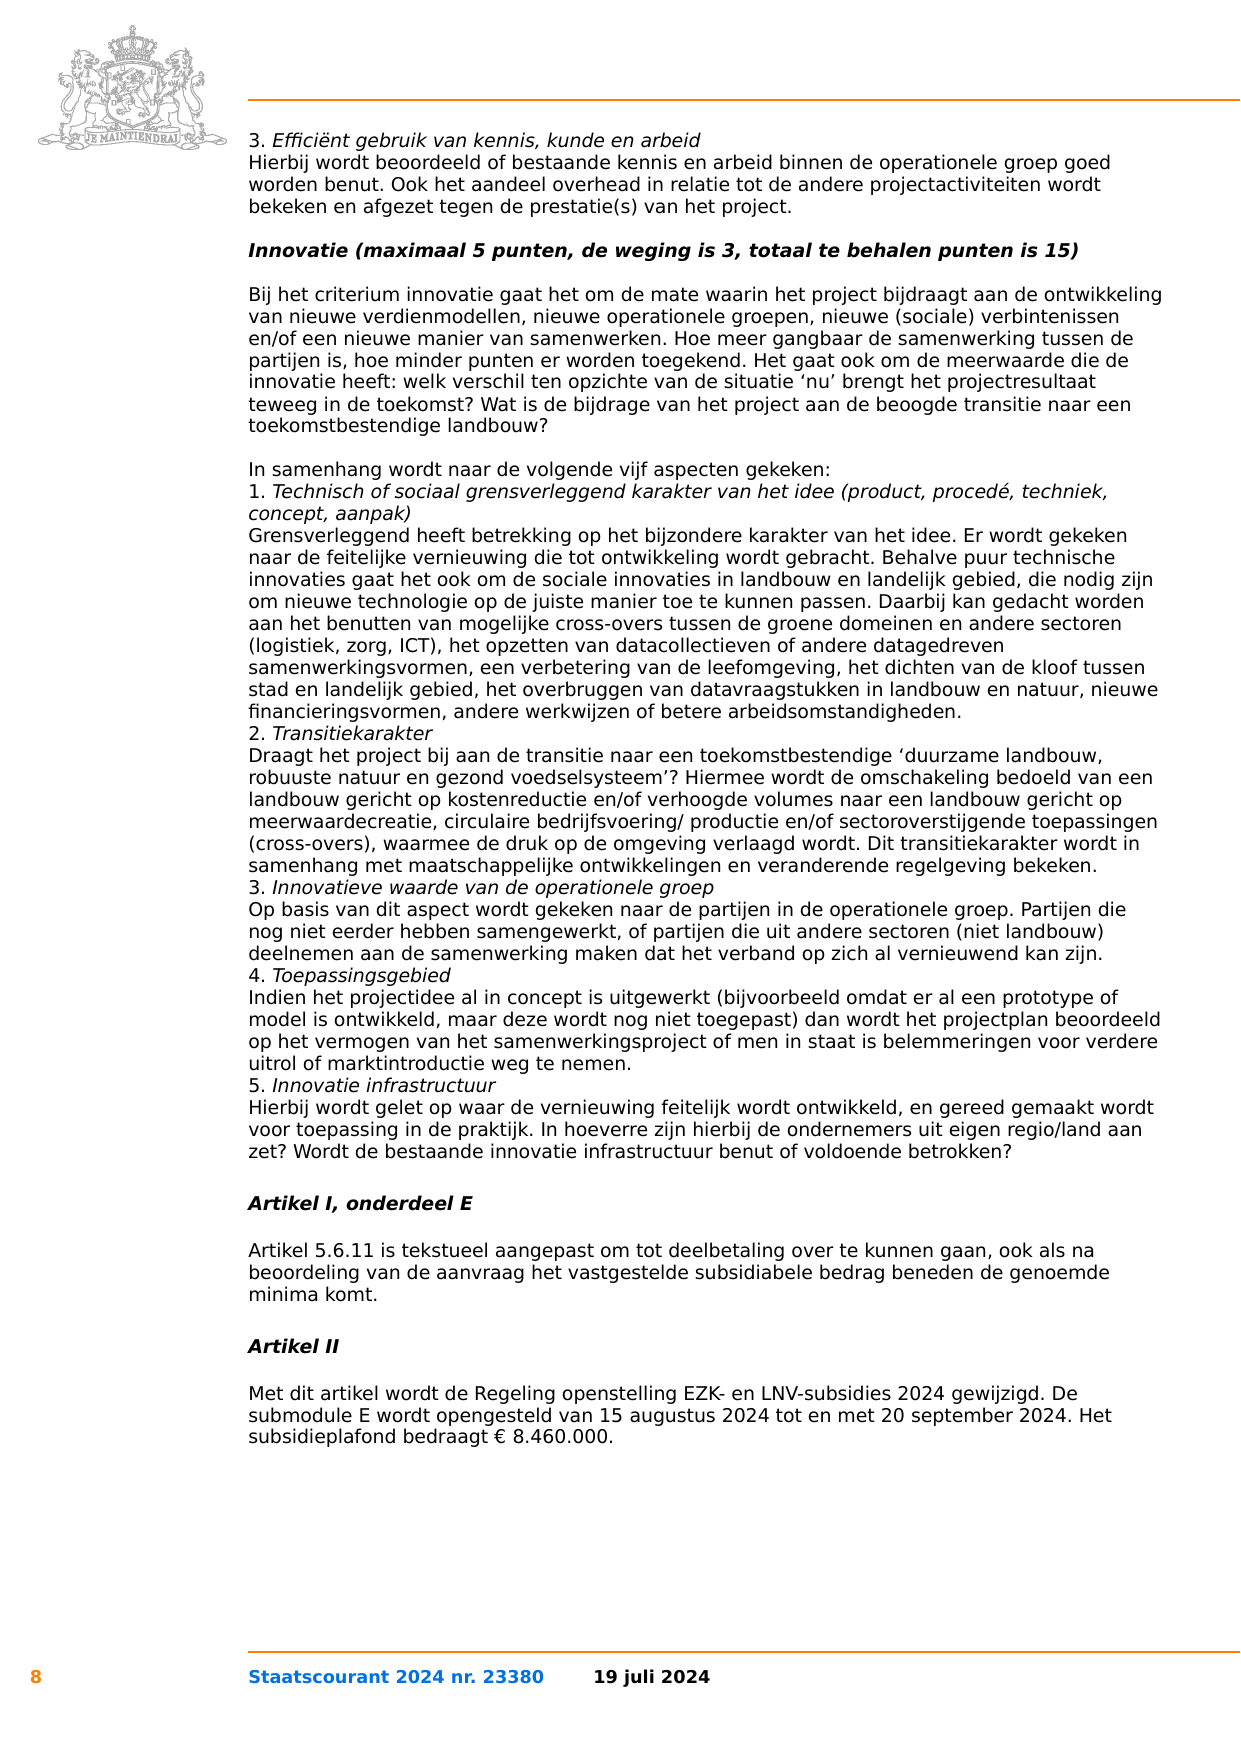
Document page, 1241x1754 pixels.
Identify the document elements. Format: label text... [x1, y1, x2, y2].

text Hierbij wordt beoordeeld of bestaande kennis en arbeid binnen de operationele groep goed worden benut. Ook het aandeel overhead in relatie tot de andere projectactiviteiten wordt bekeken en afgezet tegen de prestatie(s) van het project. [248, 152, 1163, 218]
subtitle Artikel II [248, 1336, 1163, 1357]
text Bij het criterium innovatie gaat het om de mate waarin het project bijdraagt aan de ontwikkeling van nieuwe verdienmodellen, nieuwe operationele groepen, nieuwe (sociale) verbintenissen en/of een nieuwe manier van samenwerken. Hoe meer gangbaar de samenwerking tussen de partijen is, hoe minder punten er worden toegekend. Het gaat ook om de meerwaarde die de innovatie heeft: welk verschil ten opzichte van de situatie ‘nu’ brengt het projectresultaat teweeg in de toekomst? Wat is de bijdrage van het project aan de beoogde transitie naar een toekomstbestendige landbouw? [248, 283, 1163, 437]
text Hierbij wordt gelet op waar de vernieuwing feitelijk wordt ontwikkeld, en gereed gemaakt wordt voor toepassing in de praktijk. In hoeverre zijn hierbij de ondernemers uit eigen regio/land aan zet? Wordt de bestaande innovatie infrastructuur benut of voldoende betrokken? [248, 1097, 1163, 1163]
text Draagt het project bij aan de transitie naar een toekomstbestendige ‘duurzame landbouw, robuuste natuur en gezond voedselsysteem’? Hiermee wordt de omschakeling bedoeld van een landbouw gericht op kostenreductie en/of verhoogde volumes naar een landbouw gericht op meerwaardecreatie, circulaire bedrijfsvoering/ productie en/of sectoroverstijgende toepassingen (cross-overs), waarmee de druk op de omgeving verlaagd wordt. Dit transitiekarakter wordt in samenhang met maatschappelijke ontwikkelingen en veranderende regelgeving bekeken. [248, 745, 1163, 877]
text Artikel 5.6.11 is tekstueel aangepast om tot deelbetaling over te kunnen gaan, ook als na beoordeling van de aanvraag het vastgestelde subsidiabele bedrag beneden de genoemde minima komt. [248, 1239, 1163, 1306]
subtitle Artikel I, onderdeel E [248, 1193, 1163, 1214]
text Op basis van dit aspect wordt gekeken naar de partijen in de operationele groep. Partijen die nog niet eerder hebben samengewerkt, of partijen die uit andere sectoren (niet landbouw) deelnemen aan de samenwerking maken dat het verband op zich al vernieuwend kan zijn. [248, 899, 1163, 965]
subtitle Innovatie (maximaal 5 punten, de weging is 3, totaal te behalen punten is 15) [248, 240, 1163, 262]
text 2. Transitiekarakter [248, 723, 1163, 745]
text Grensverleggend heeft betrekking op het bijzondere karakter van het idee. Er wordt gekeken naar de feitelijke vernieuwing die tot ontwikkeling wordt gebracht. Behalve puur technische innovaties gaat het ook om de sociale innovaties in landbouw en landelijk gebied, die nodig zijn om nieuwe technologie op de juiste manier toe te kunnen passen. Daarbij kan gedacht worden aan het benutten van mogelijke cross-overs tussen de groene domeinen en andere sectoren (logistiek, zorg, ICT), het opzetten van datacollectieven of andere datagedreven samenwerkingsvormen, een verbetering van de leefomgeving, het dichten van de kloof tussen stad en landelijk gebied, het overbruggen van datavraagstukken in landbouw en natuur, nieuwe financieringsvormen, andere werkwijzen of betere arbeidsomstandigheden. [248, 525, 1163, 723]
text 3. Efficiënt gebruik van kennis, kunde en arbeid [248, 130, 1163, 152]
text Met dit artikel wordt de Regeling openstelling EZK- en LNV-subsidies 2024 gewijzigd. De submodule E wordt opengesteld van 15 augustus 2024 tot en met 20 september 2024. Het subsidieplafond bedraagt € 8.460.000. [248, 1382, 1163, 1448]
picture [38, 25, 227, 150]
text 3. Innovatieve waarde van de operationele groep [248, 877, 1163, 899]
text In samenhang wordt naar de volgende vijf aspecten gekeken: [248, 459, 1163, 481]
text 5. Innovatie infrastructuur [248, 1075, 1163, 1097]
text Indien het projectidee al in concept is uitgewerkt (bijvoorbeeld omdat er al een prototype of model is ontwikkeld, maar deze wordt nog niet toegepast) dan wordt het projectplan beoordeeld op het vermogen van het samenwerkingsproject of men in staat is belemmeringen voor verdere uitrol of marktintroductie weg te nemen. [248, 987, 1163, 1075]
text 4. Toepassingsgebied [248, 965, 1163, 987]
text 1. Technisch of sociaal grensverleggend karakter van het idee (product, procedé, techniek, concept, aanpak) [248, 481, 1163, 525]
